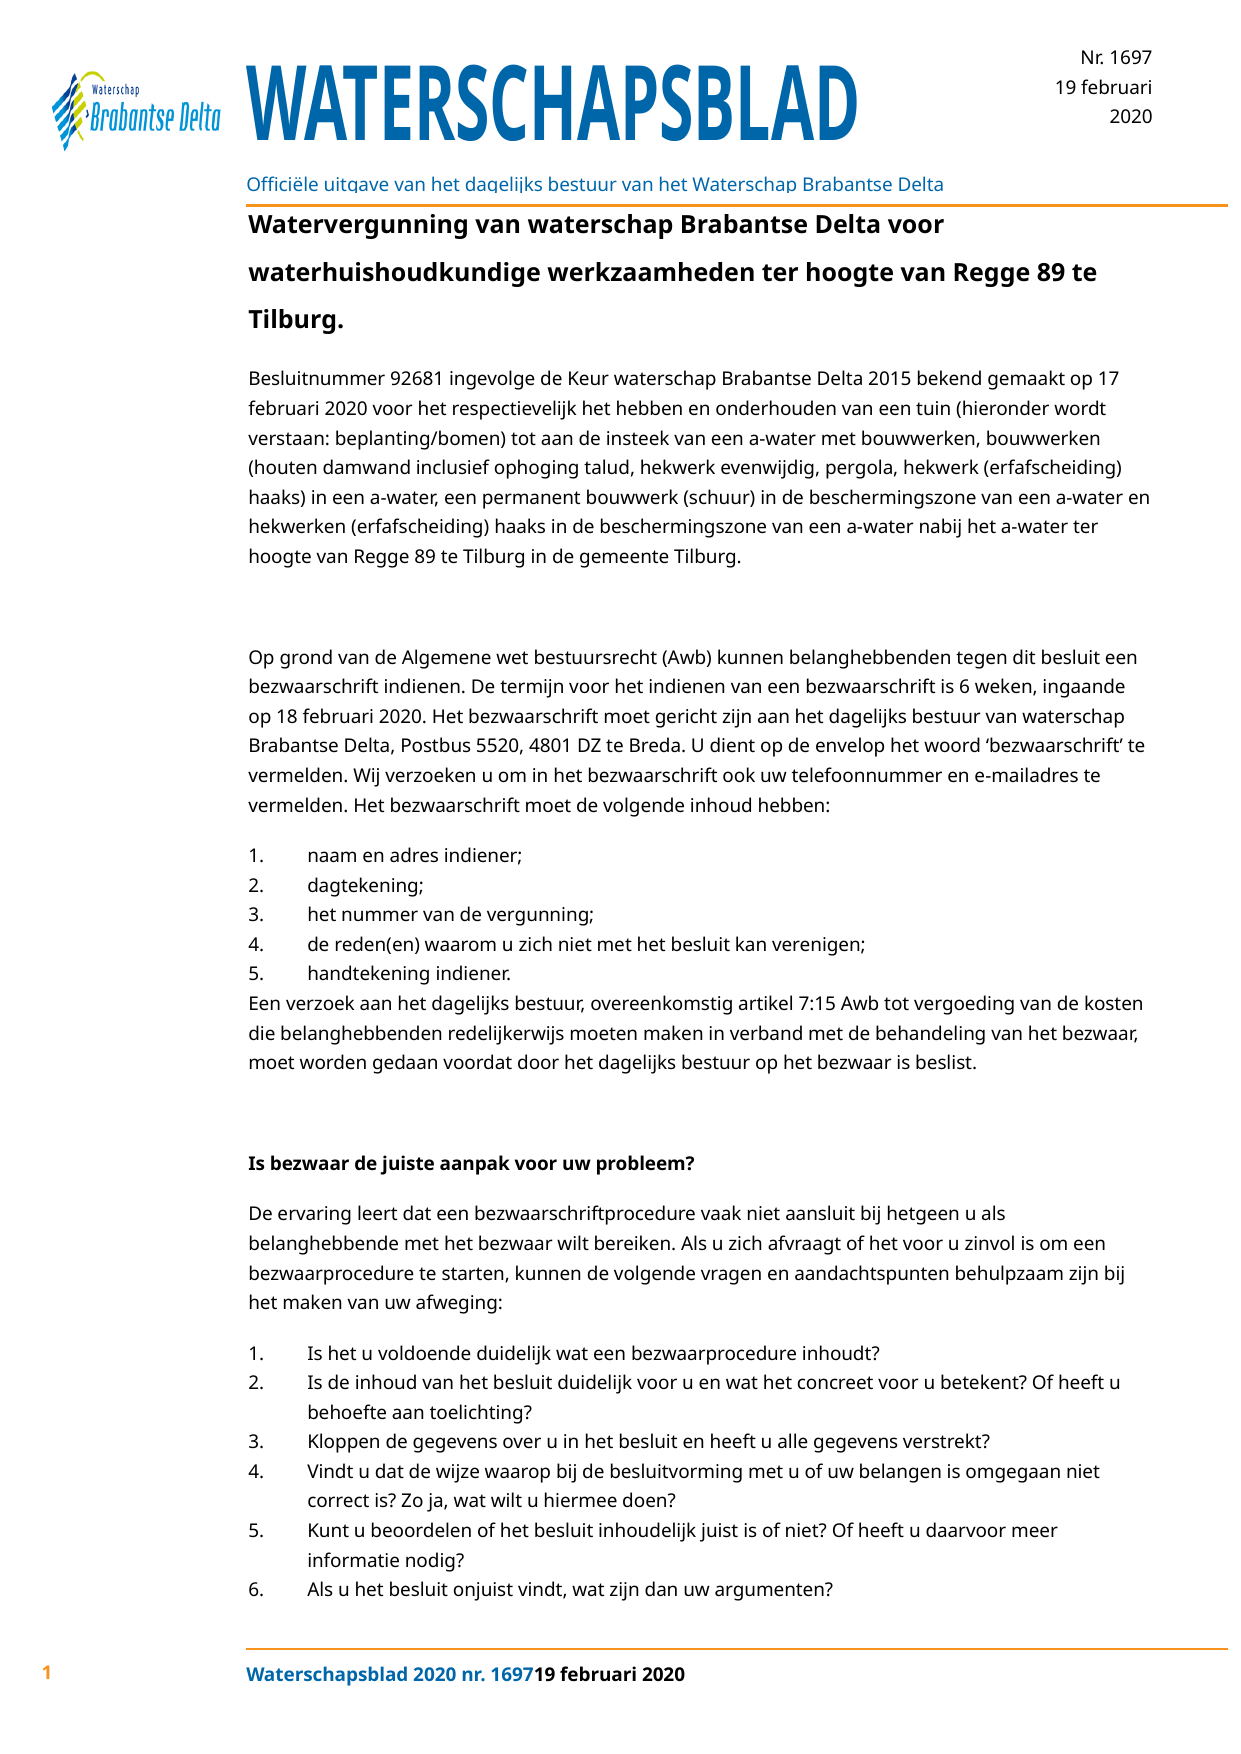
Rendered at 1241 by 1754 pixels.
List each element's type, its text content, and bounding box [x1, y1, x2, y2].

list Is de inhoud van het besluit duidelijk voor u en wat het concreet voor u betekent? Of heeft u behoefte aan toelichting? [248, 1369, 1152, 1424]
text Is bezwaar de juiste aanpak voor uw probleem? [248, 1150, 1152, 1176]
list handtekening indiener. [248, 961, 1152, 986]
list Als u het besluit onjuist vindt, wat zijn dan uw argumenten? [248, 1576, 1152, 1602]
text Een verzoek aan het dagelijks bestuur, overeenkomstig artikel 7:15 Awb tot vergoeding van de kosten die belanghebbenden redelijkerwijs moeten maken in verband met de behandeling van het bezwaar, moet worden gedaan voordat door het dagelijks bestuur op het bezwaar is beslist. [248, 990, 1152, 1075]
text Op grond van de Algemene wet bestuursrecht (Awb) kunnen belanghebbenden tegen dit besluit een bezwaarschrift indienen. De termijn voor het indienen van een bezwaarschrift is 6 weken, ingaande op 18 februari 2020. Het bezwaarschrift moet gericht zijn aan het dagelijks bestuur van waterschap Brabantse Delta, Postbus 5520, 4801 DZ te Breda. U dient op de envelop het woord ‘bezwaarschrift’ te vermelden. Wij verzoeken u om in het bezwaarschrift ook uw telefoonnummer en e‑mailadres te vermelden. Het bezwaarschrift moet de volgende inhoud hebben: [248, 644, 1152, 817]
list Is het u voldoende duidelijk wat een bezwaarprocedure inhoudt? [248, 1340, 1152, 1365]
text Besluitnummer 92681 ingevolge de Keur waterschap Brabantse Delta 2015 bekend gemaakt op 17 februari 2020 voor het respectievelijk het hebben en onderhouden van een tuin (hieronder wordt verstaan: beplanting/bomen) tot aan de insteek van een a-water met bouwwerken, bouwwerken (houten damwand inclusief ophoging talud, hekwerk evenwijdig, pergola, hekwerk (erfafscheiding) haaks) in een a-water, een permanent bouwwerk (schuur) in de beschermingszone van een a-water en hekwerken (erfafscheiding) haaks in de beschermingszone van een a-water nabij het a-water ter hoogte van Regge 89 te Tilburg in de gemeente Tilburg. [248, 366, 1152, 569]
list het nummer van de vergunning; [248, 901, 1152, 927]
text Watervergunning van waterschap Brabantse Delta voor waterhuishoudkundige werkzaamheden ter hoogte van Regge 89 te Tilburg. [248, 207, 1152, 336]
list Kloppen de gegevens over u in het besluit en heeft u alle gegevens verstrekt? [248, 1428, 1152, 1454]
picture [41, 47, 231, 172]
list Kunt u beoordelen of het besluit inhoudelijk juist is of niet? Of heeft u daarvoor meer informatie nodig? [248, 1517, 1152, 1572]
list naam en adres indiener; [248, 842, 1152, 868]
list de reden(en) waarom u zich niet met het besluit kan verenigen; [248, 931, 1152, 957]
text De ervaring leert dat een bezwaarschriftprocedure vaak niet aansluit bij hetgeen u als belanghebbende met het bezwaar wilt bereiken. Als u zich afvraagt of het voor u zinvol is om een bezwaarprocedure te starten, kunnen de volgende vragen en aandachtspunten behulpzaam zijn bij het maken van uw afweging: [248, 1201, 1152, 1315]
list Vindt u dat de wijze waarop bij de besluitvorming met u of uw belangen is omgegaan niet correct is? Zo ja, wat wilt u hiermee doen? [248, 1458, 1152, 1513]
list dagtekening; [248, 872, 1152, 897]
